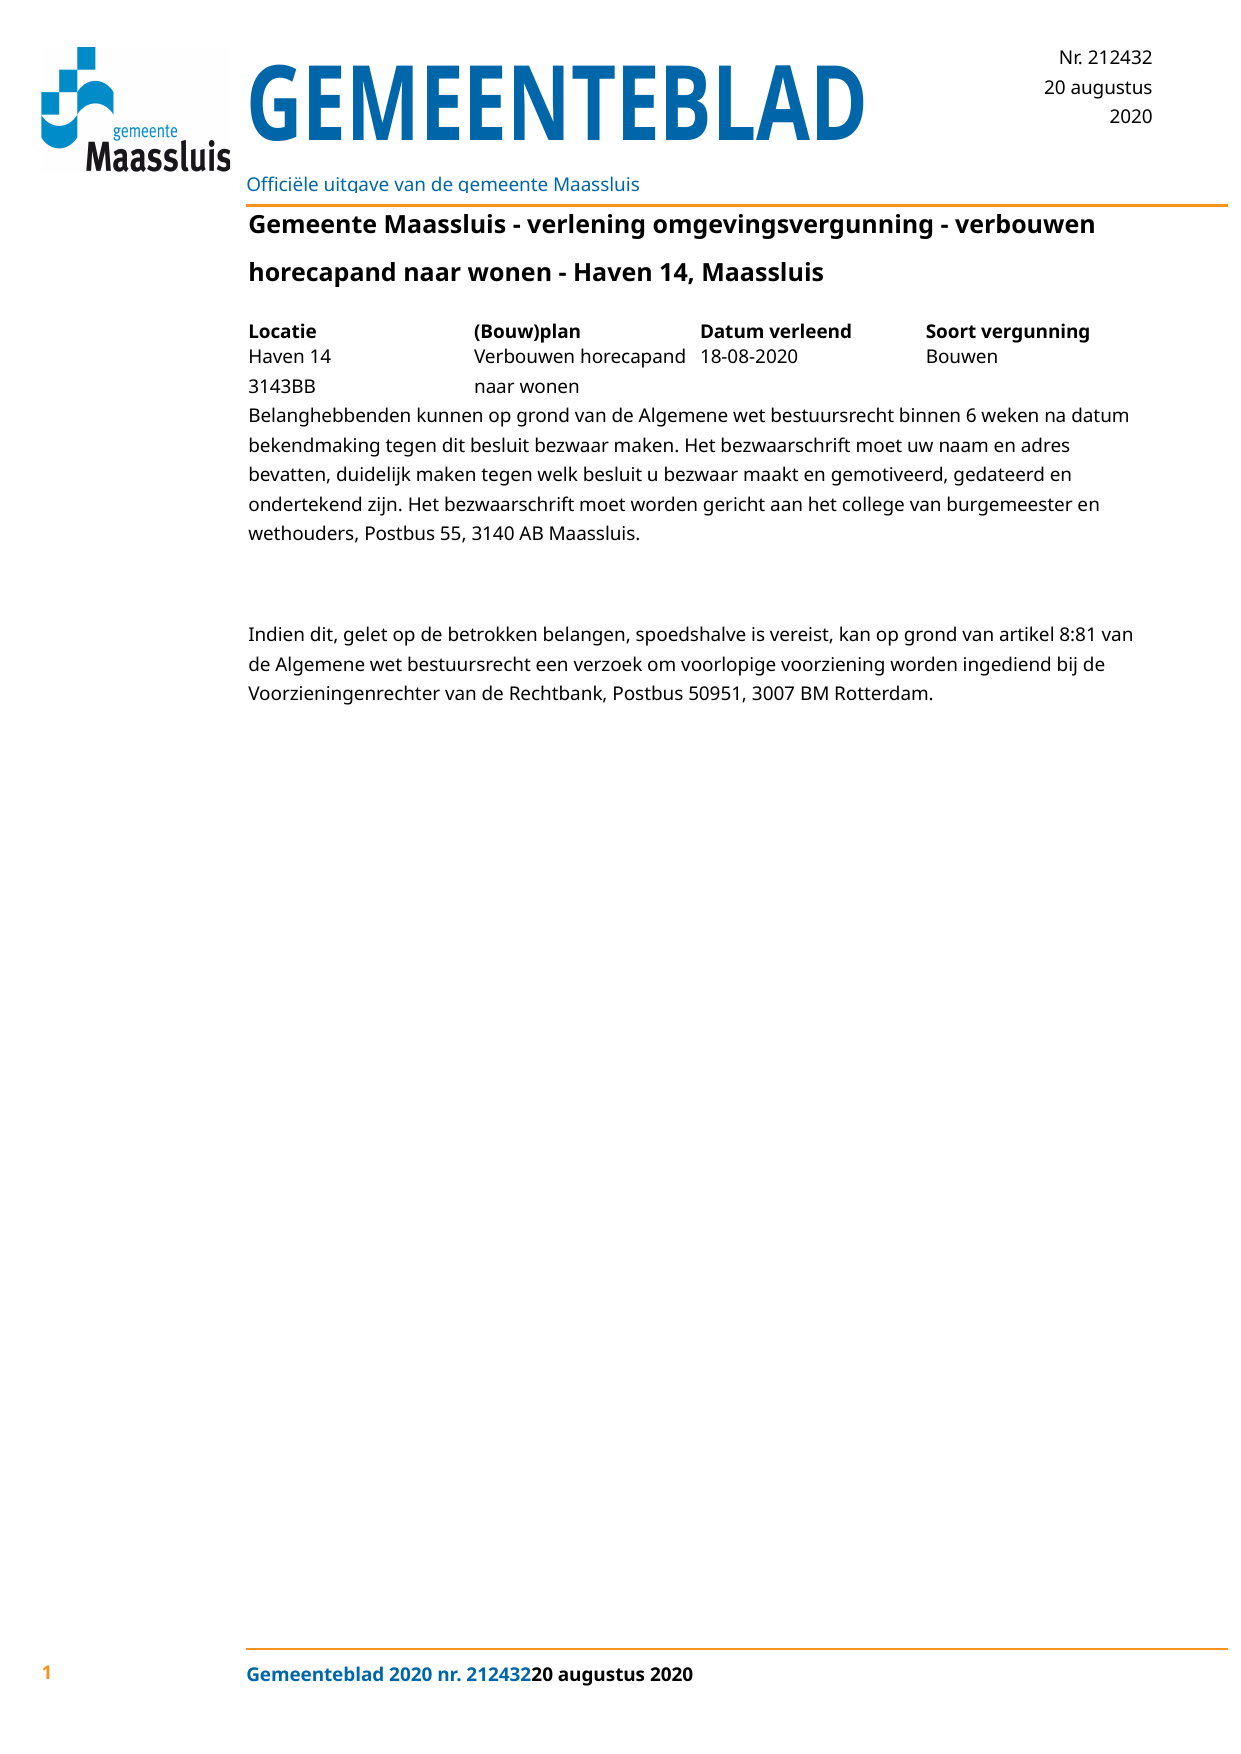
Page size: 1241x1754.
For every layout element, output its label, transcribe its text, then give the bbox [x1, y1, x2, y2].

text Belanghebbenden kunnen op grond van de Algemene wet bestuursrecht binnen 6 weken na datum bekendmaking tegen dit besluit bezwaar maken. Het bezwaarschrift moet uw naam en adres bevatten, duidelijk maken tegen welk besluit u bezwaar maakt en gemotiveerd, gedateerd en ondertekend zijn. Het bezwaarschrift moet worden gericht aan het college van burgemeester en wethouders, Postbus 55, 3140 AB Maassluis. [248, 402, 1152, 546]
table_header Locatie [248, 318, 474, 344]
picture [41, 47, 231, 172]
text Gemeente Maassluis - verlening omgevingsvergunning - verbouwen horecapand naar wonen - Haven 14, Maassluis [248, 207, 1152, 288]
table_cell 18-08-2020 [700, 344, 926, 399]
picture [41, 47, 77, 92]
table_cell Bouwen [926, 344, 1152, 399]
table_header Soort vergunning [926, 318, 1152, 344]
text Indien dit, gelet op de betrokken belangen, spoedshalve is vereist, kan op grond van artikel 8:81 van de Algemene wet bestuursrecht een verzoek om voorlopige voorziening worden ingediend bij de Voorzieningenrechter van de Rechtbank, Postbus 50951, 3007 BM Rotterdam. [248, 621, 1152, 706]
table_header Datum verleend [700, 318, 926, 344]
table_cell Verbouwen horecapand naar wonen [474, 344, 700, 399]
table_cell Haven 14 3143BB [248, 344, 474, 399]
table_header (Bouw)plan [474, 318, 700, 344]
